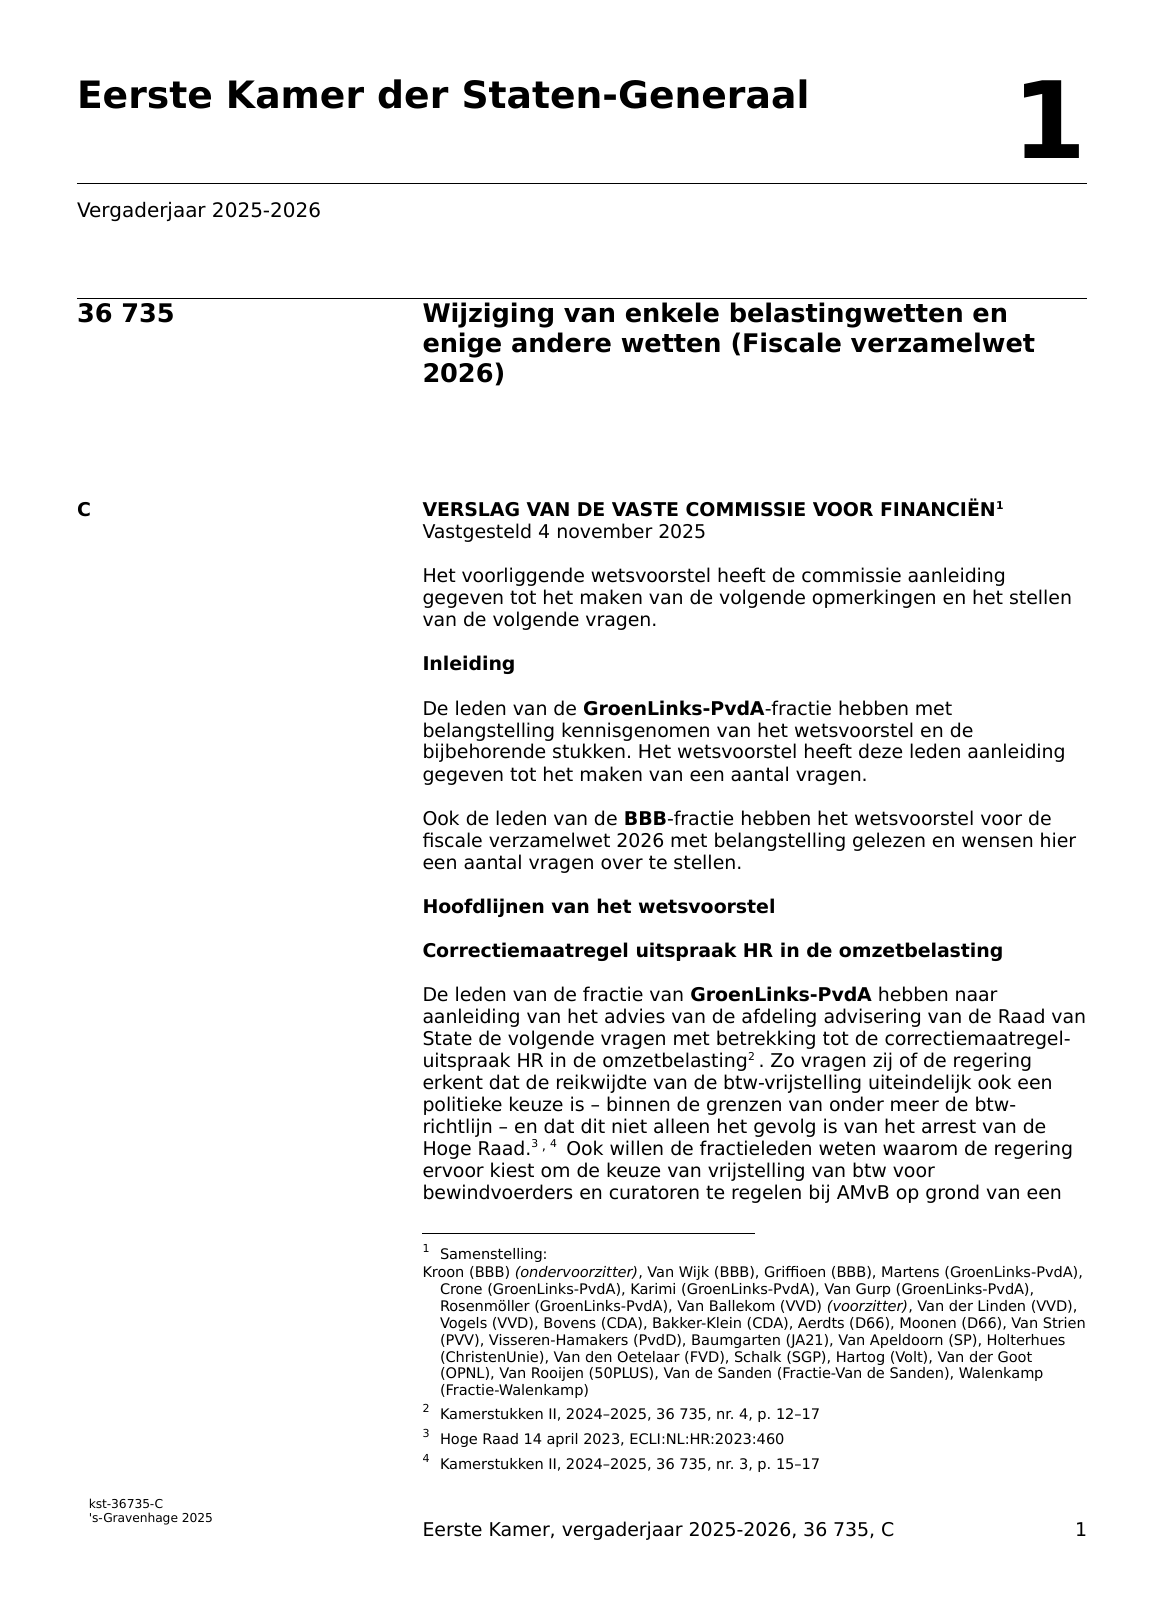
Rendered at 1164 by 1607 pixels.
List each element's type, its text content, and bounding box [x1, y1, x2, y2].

subtitle 36 735 Wijziging van enkele belastingwetten en enige andere wetten (Fiscale verzamelwet 2026) [77, 299, 1087, 388]
text Kamerstukken II, 2024–2025, 36 735, nr. 3, p. 15–17 [422, 1452, 1087, 1474]
text Ook de leden van de BBB-fractie hebben het wetsvoorstel voor de fiscale verzamelwet 2026 met belangstelling gelezen en wensen hier een aantal vragen over te stellen. [422, 808, 1087, 873]
text De leden van de GroenLinks-PvdA-fractie hebben met belangstelling kennisgenomen van het wetsvoorstel en de bijbehorende stukken. Het wetsvoorstel heeft deze leden aanleiding gegeven tot het maken van een aantal vragen. [422, 697, 1087, 785]
text Vastgesteld 4 november 2025 [422, 521, 1087, 543]
text kst-36735-C [88, 1497, 323, 1511]
table_header Eerste Kamer der Staten-Generaal [77, 59, 886, 183]
subtitle Inleiding [422, 653, 1087, 675]
subtitle C VERSLAG VAN DE VASTE COMMISSIE VOOR FINANCIËN [77, 499, 1087, 521]
text 's-Gravenhage 2025 [88, 1511, 323, 1525]
table_header 1 [886, 59, 1087, 183]
text Het voorliggende wetsvoorstel heeft de commissie aanleiding gegeven tot het maken van de volgende opmerkingen en het stellen van de volgende vragen. [422, 565, 1087, 631]
table_cell Vergaderjaar 2025-2026 [77, 184, 1087, 298]
subtitle Hoofdlijnen van het wetsvoorstel [422, 896, 1087, 918]
subtitle Correctiemaatregel uitspraak HR in de omzetbelasting [422, 940, 1087, 962]
text De leden van de fractie van GroenLinks-PvdA hebben naar aanleiding van het advies van de afdeling advisering van de Raad van State de volgende vragen met betrekking tot de correctiemaatregel-uitspraak HR in de omzetbelasting. Zo vragen zij of de regering erkent dat de reikwijdte van de btw-vrijstelling uiteindelijk ook een politieke keuze is – binnen de grenzen van onder meer de btw-richtlijn – en dat dit niet alleen het gevolg is van het arrest van de Hoge Raad., Ook willen de fractieleden weten waarom de regering ervoor kiest om de keuze van vrijstelling van btw voor bewindvoerders en curatoren te regelen bij AMvB op grond van een [422, 984, 1087, 1204]
text Kamerstukken II, 2024–2025, 36 735, nr. 4, p. 12–17 [422, 1402, 1087, 1424]
text Samenstelling: [422, 1242, 1087, 1264]
text Hoge Raad 14 april 2023, ECLI:NL:HR:2023:460 [422, 1427, 1087, 1449]
text Kroon (BBB) (ondervoorzitter), Van Wijk (BBB), Griffioen (BBB), Martens (GroenLinks-PvdA), Crone (GroenLinks-PvdA), Karimi (GroenLinks-PvdA), Van Gurp (GroenLinks-PvdA), Rosenmöller (GroenLinks-PvdA), Van Ballekom (VVD) (voorzitter), Van der Linden (VVD), Vogels (VVD), Bovens (CDA), Bakker-Klein (CDA), Aerdts (D66), Moonen (D66), Van Strien (PVV), Visseren-Hamakers (PvdD), Baumgarten (JA21), Van Apeldoorn (SP), Holterhues (ChristenUnie), Van den Oetelaar (FVD), Schalk (SGP), Hartog (Volt), Van der Goot (OPNL), Van Rooijen (50PLUS), Van de Sanden (Fractie-Van de Sanden), Walenkamp (Fractie-Walenkamp) [422, 1264, 1087, 1399]
